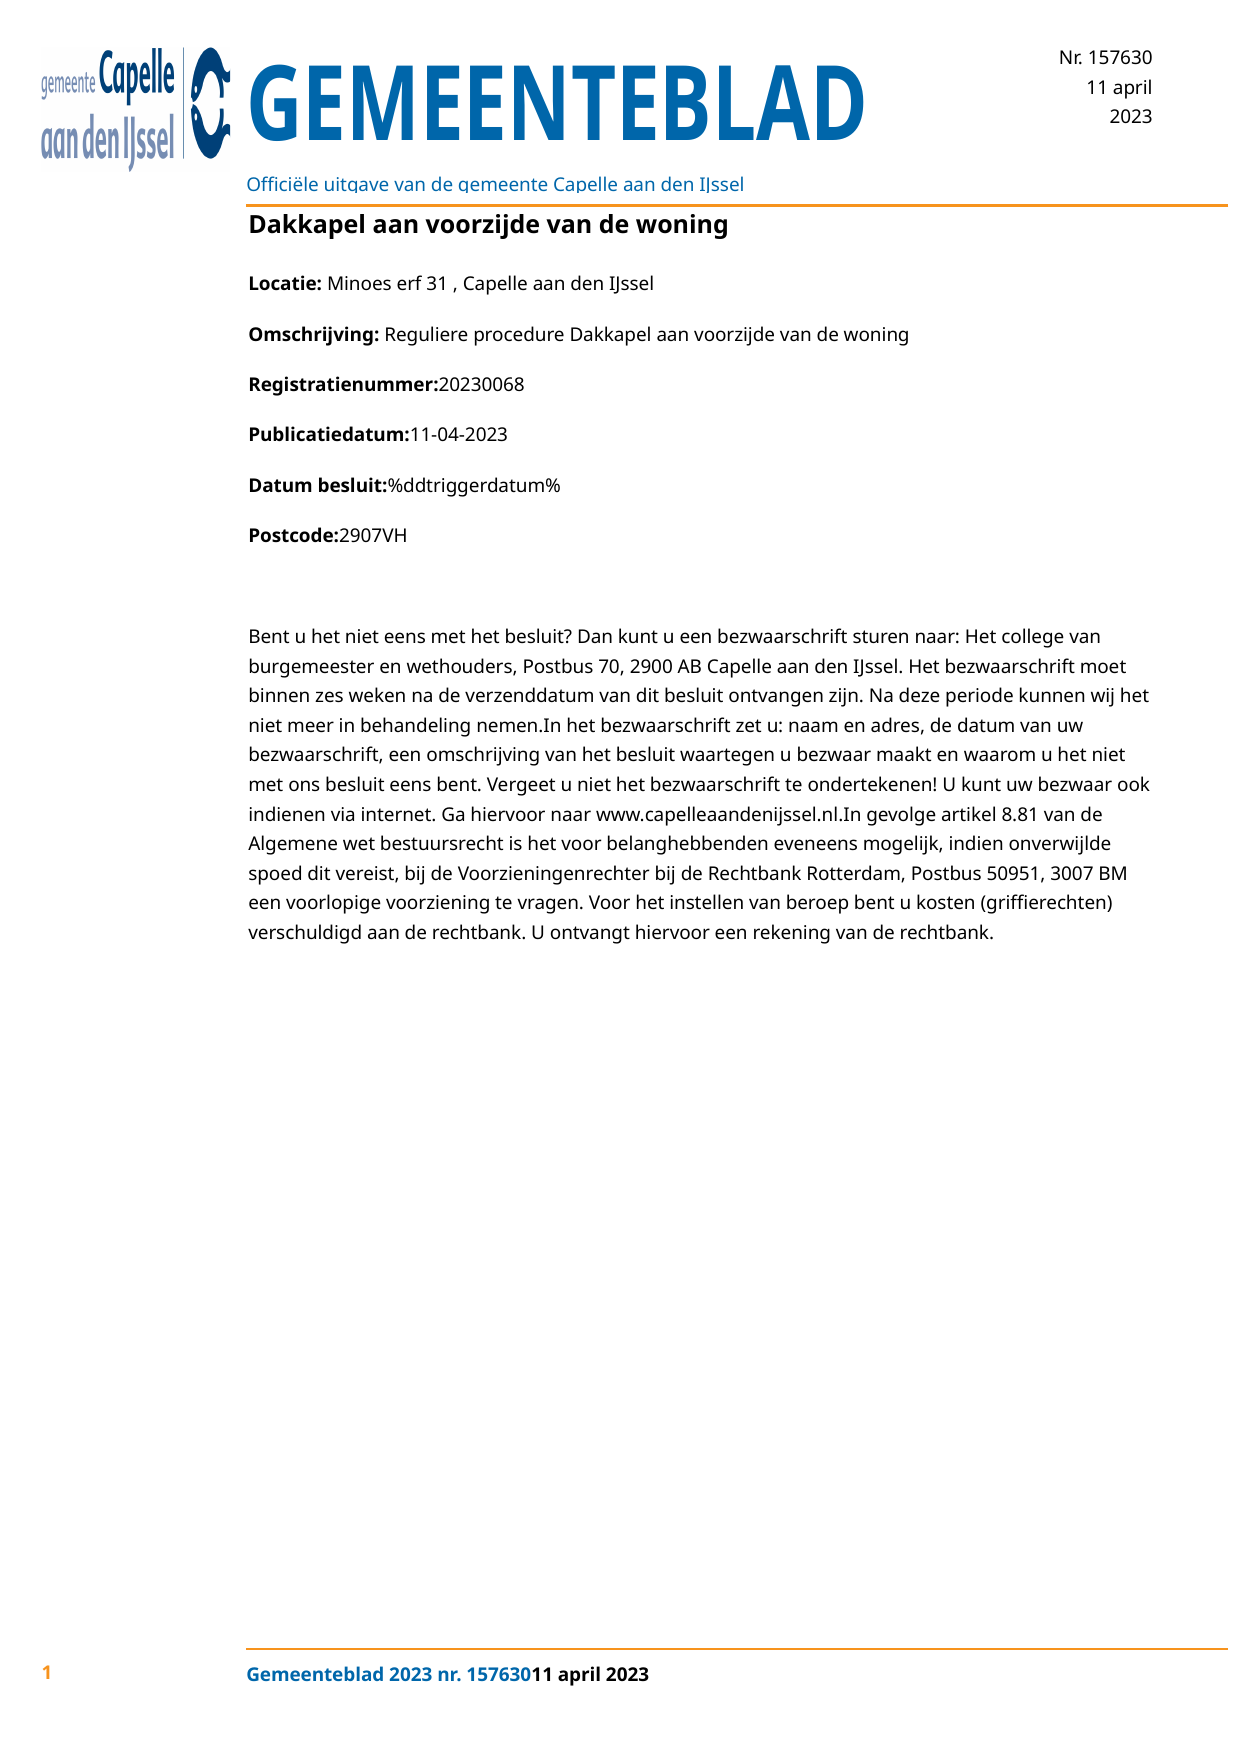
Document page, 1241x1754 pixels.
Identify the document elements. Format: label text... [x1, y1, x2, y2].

text Datum besluit:%ddtriggerdatum% [248, 472, 1152, 498]
picture [41, 47, 231, 172]
text Publicatiedatum:11-04-2023 [248, 422, 1152, 447]
text Registratienummer:20230068 [248, 371, 1152, 397]
text Omschrijving: Reguliere procedure Dakkapel aan voorzijde van de woning [248, 321, 1152, 346]
text Bent u het niet eens met het besluit? Dan kunt u een bezwaarschrift sturen naar: Het college van burgemeester en wethouders, Postbus 70, 2900 AB Capelle aan den IJssel. Het bezwaarschrift moet binnen zes weken na de verzenddatum van dit besluit ontvangen zijn. Na deze periode kunnen wij het niet meer in behandeling nemen.In het bezwaarschrift zet u: naam en adres, de datum van uw bezwaarschrift, een omschrijving van het besluit waartegen u bezwaar maakt en waarom u het niet met ons besluit eens bent. Vergeet u niet het bezwaarschrift te ondertekenen! U kunt uw bezwaar ook indienen via internet. Ga hiervoor naar www.capelleaandenijssel.nl.In gevolge artikel 8.81 van de Algemene wet bestuursrecht is het voor belanghebbenden eveneens mogelijk, indien onverwijlde spoed dit vereist, bij de Voorzieningenrechter bij de Rechtbank Rotterdam, Postbus 50951, 3007 BM een voorlopige voorziening te vragen. Voor het instellen van beroep bent u kosten (griffierechten) verschuldigd aan de rechtbank. U ontvangt hiervoor een rekening van de rechtbank. [248, 623, 1152, 945]
text Locatie: Minoes erf 31 , Capelle aan den IJssel [248, 270, 1152, 296]
text Dakkapel aan voorzijde van de woning [248, 207, 1152, 241]
text Postcode:2907VH [248, 522, 1152, 548]
